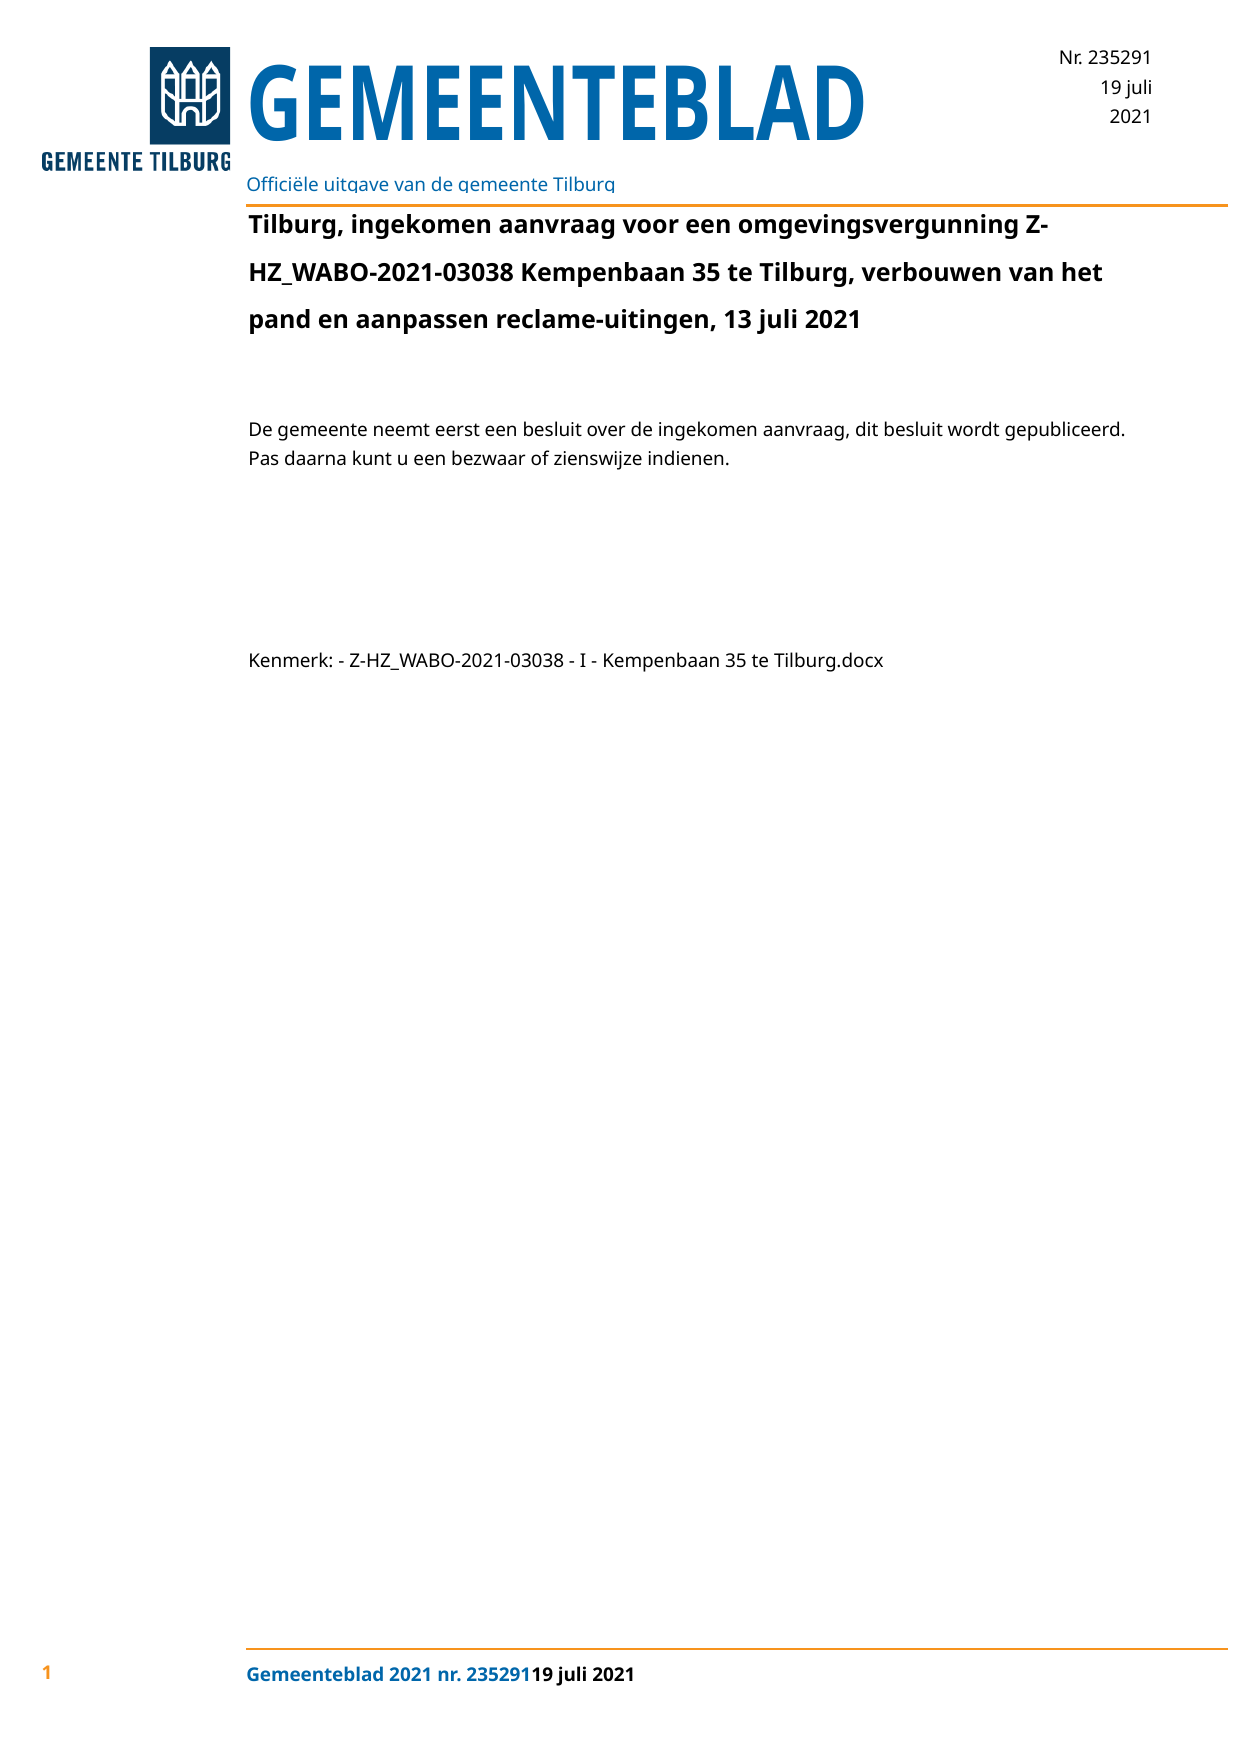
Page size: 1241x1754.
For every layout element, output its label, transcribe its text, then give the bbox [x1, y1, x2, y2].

picture [41, 47, 231, 172]
text Kenmerk: - Z-HZ_WABO-2021-03038 - I - Kempenbaan 35 te Tilburg.docx [248, 647, 1152, 673]
text Tilburg, ingekomen aanvraag voor een omgevingsvergunning Z-HZ_WABO-2021-03038 Kempenbaan 35 te Tilburg, verbouwen van het pand en aanpassen reclame-uitingen, 13 juli 2021 [248, 207, 1152, 336]
text De gemeente neemt eerst een besluit over de ingekomen aanvraag, dit besluit wordt gepubliceerd. Pas daarna kunt u een bezwaar of zienswijze indienen. [248, 416, 1152, 471]
